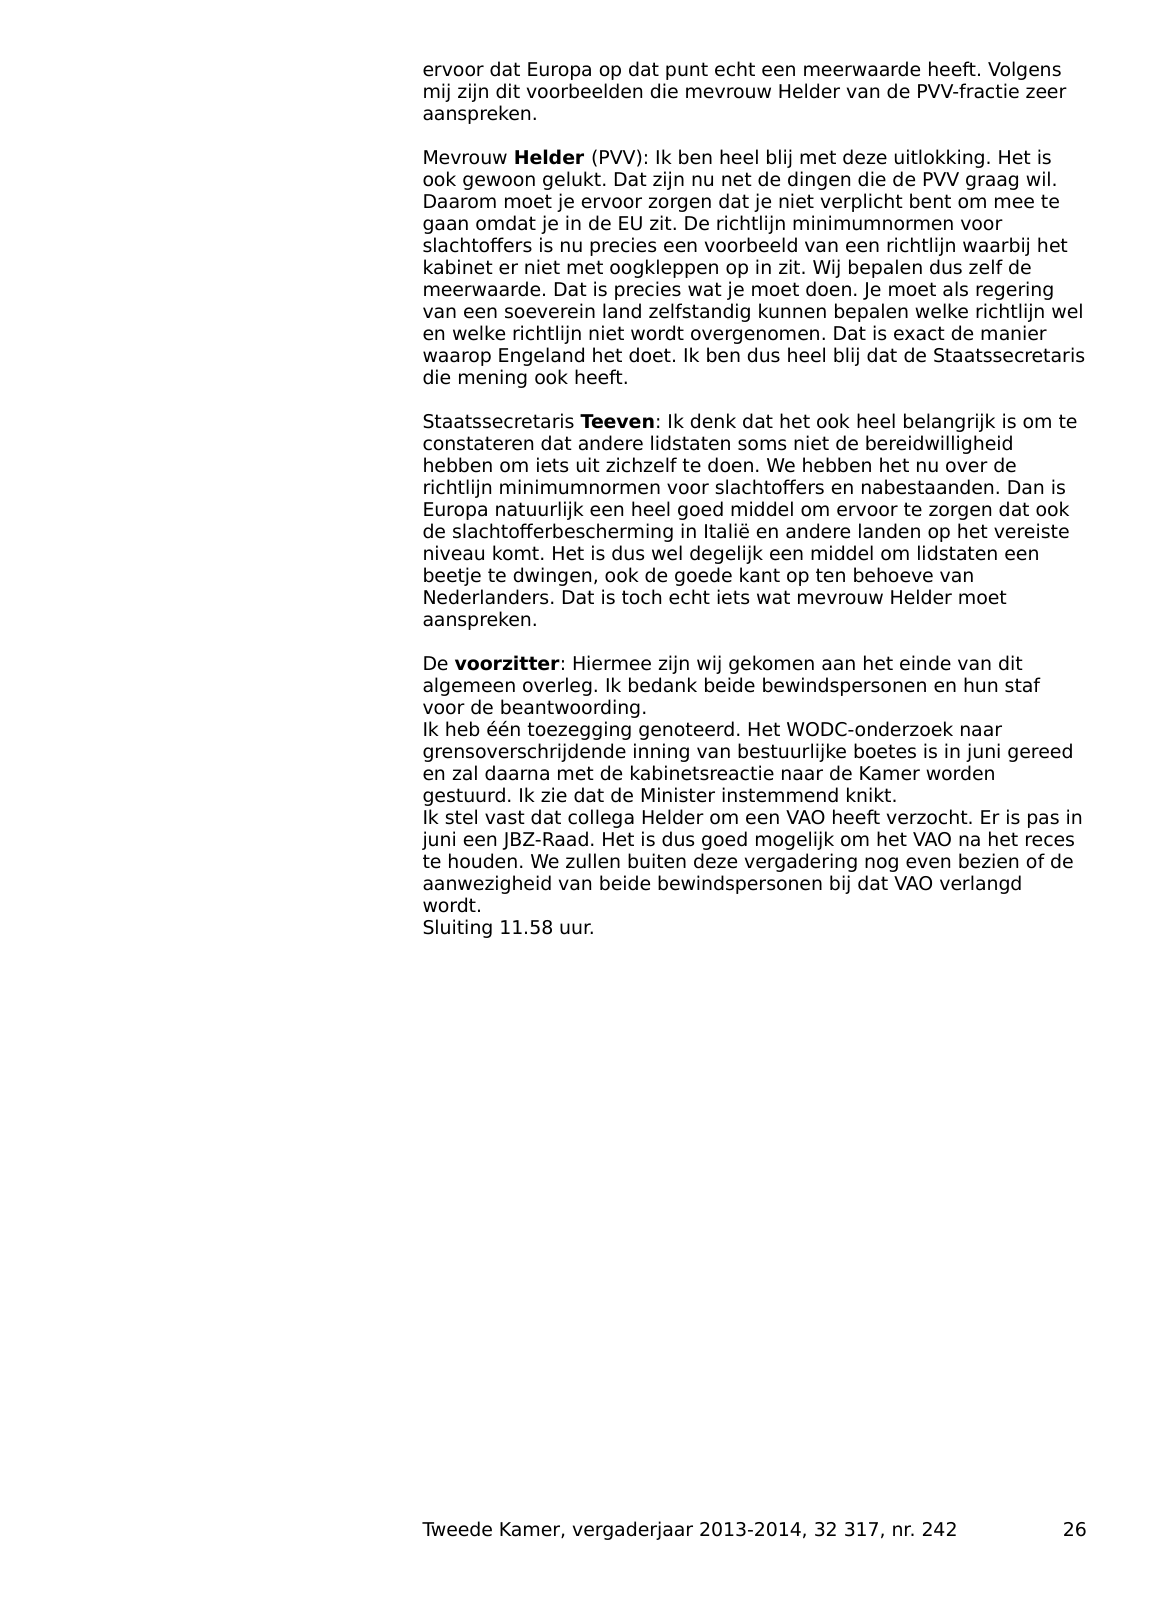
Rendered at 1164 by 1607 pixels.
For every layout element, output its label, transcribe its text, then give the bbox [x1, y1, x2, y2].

text Ik stel vast dat collega Helder om een VAO heeft verzocht. Er is pas in juni een JBZ-Raad. Het is dus goed mogelijk om het VAO na het reces te houden. We zullen buiten deze vergadering nog even bezien of de aanwezigheid van beide bewindspersonen bij dat VAO verlangd wordt. [422, 807, 1087, 917]
text Mevrouw Helder (PVV): Ik ben heel blij met deze uitlokking. Het is ook gewoon gelukt. Dat zijn nu net de dingen die de PVV graag wil. Daarom moet je ervoor zorgen dat je niet verplicht bent om mee te gaan omdat je in de EU zit. De richtlijn minimumnormen voor slachtoffers is nu precies een voorbeeld van een richtlijn waarbij het kabinet er niet met oogkleppen op in zit. Wij bepalen dus zelf de meerwaarde. Dat is precies wat je moet doen. Je moet als regering van een soeverein land zelfstandig kunnen bepalen welke richtlijn wel en welke richtlijn niet wordt overgenomen. Dat is exact de manier waarop Engeland het doet. Ik ben dus heel blij dat de Staatssecretaris die mening ook heeft. [422, 147, 1087, 389]
text Ik heb één toezegging genoteerd. Het WODC-onderzoek naar grensoverschrijdende inning van bestuurlijke boetes is in juni gereed en zal daarna met de kabinetsreactie naar de Kamer worden gestuurd. Ik zie dat de Minister instemmend knikt. [422, 719, 1087, 807]
text De voorzitter: Hiermee zijn wij gekomen aan het einde van dit algemeen overleg. Ik bedank beide bewindspersonen en hun staf voor de beantwoording. [422, 653, 1087, 719]
text ervoor dat Europa op dat punt echt een meerwaarde heeft. Volgens mij zijn dit voorbeelden die mevrouw Helder van de PVV-fractie zeer aanspreken. [422, 59, 1087, 125]
text Sluiting 11.58 uur. [422, 917, 1087, 939]
text Staatssecretaris Teeven: Ik denk dat het ook heel belangrijk is om te constateren dat andere lidstaten soms niet de bereidwilligheid hebben om iets uit zichzelf te doen. We hebben het nu over de richtlijn minimumnormen voor slachtoffers en nabestaanden. Dan is Europa natuurlijk een heel goed middel om ervoor te zorgen dat ook de slachtofferbescherming in Italië en andere landen op het vereiste niveau komt. Het is dus wel degelijk een middel om lidstaten een beetje te dwingen, ook de goede kant op ten behoeve van Nederlanders. Dat is toch echt iets wat mevrouw Helder moet aanspreken. [422, 411, 1087, 631]
